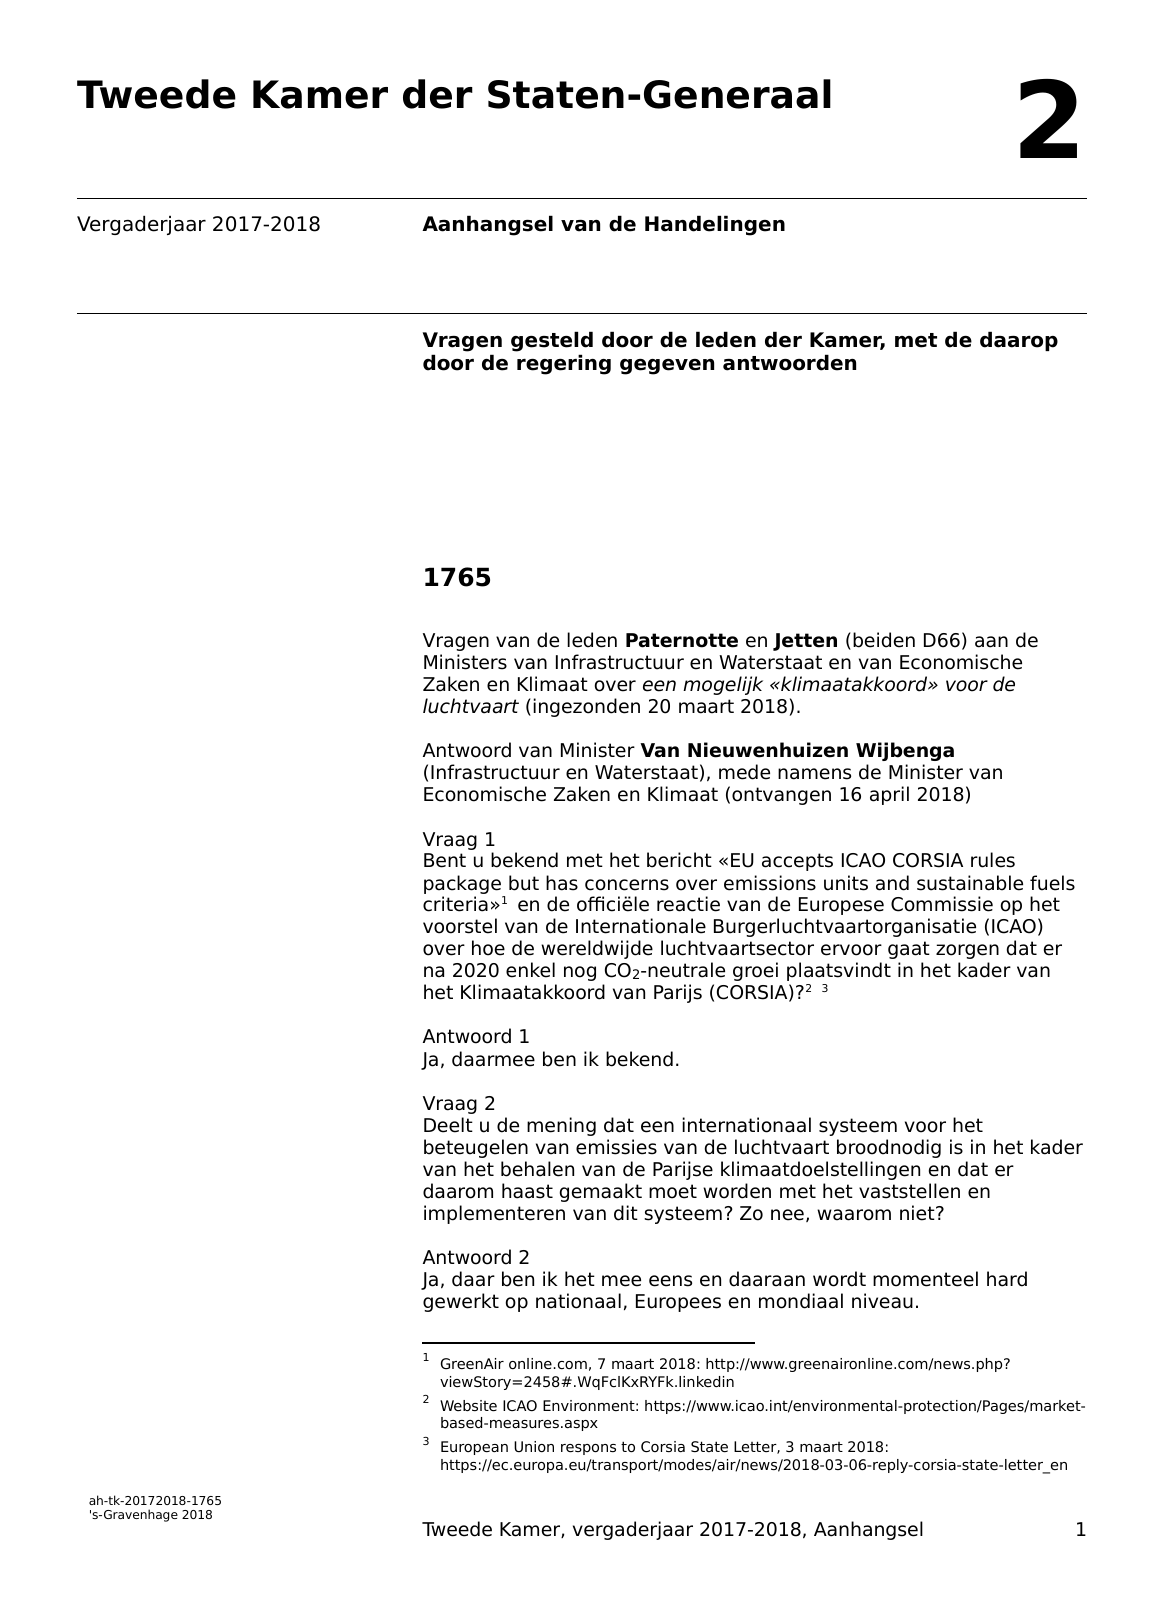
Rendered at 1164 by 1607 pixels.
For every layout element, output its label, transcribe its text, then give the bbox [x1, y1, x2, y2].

text Vraag 1 [422, 828, 1087, 850]
table_cell [77, 314, 422, 375]
text Ja, daar ben ik het mee eens en daaraan wordt momenteel hard gewerkt op nationaal, Europees en mondiaal niveau. [422, 1269, 1087, 1313]
table_cell Vergaderjaar 2017-2018 [77, 199, 422, 313]
text 's-Gravenhage 2018 [88, 1508, 323, 1522]
text Bent u bekend met het bericht «EU accepts ICAO CORSIA rules package but has concerns over emissions units and sustainable fuels criteria» en de officiële reactie van de Europese Commissie op het voorstel van de Internationale Burgerluchtvaartorganisatie (ICAO) over hoe de wereldwijde luchtvaartsector ervoor gaat zorgen dat er na 2020 enkel nog CO2-neutrale groei plaatsvindt in het kader van het Klimaatakkoord van Parijs (CORSIA)? [422, 850, 1087, 1004]
text Deelt u de mening dat een internationaal systeem voor het beteugelen van emissies van de luchtvaart broodnodig is in het kader van het behalen van de Parijse klimaatdoelstellingen en dat er daarom haast gemaakt moet worden met het vaststellen en implementeren van dit systeem? Zo nee, waarom niet? [422, 1114, 1087, 1224]
text Antwoord van Minister Van Nieuwenhuizen Wijbenga (Infrastructuur en Waterstaat), mede namens de Minister van Economische Zaken en Klimaat (ontvangen 16 april 2018) [422, 740, 1087, 806]
table_cell Vragen gesteld door de leden der Kamer, met de daarop door de regering gegeven antwoorden [422, 314, 1087, 375]
text 1765 [422, 563, 1087, 592]
table_cell Aanhangsel van de Handelingen [422, 199, 1087, 313]
text European Union respons to Corsia State Letter, 3 maart 2018: https://ec.europa.eu/transport/modes/air/news/2018-03-06-reply-corsia-state-letter_en [422, 1435, 1087, 1474]
text Vragen van de leden Paternotte en Jetten (beiden D66) aan de Ministers van Infrastructuur en Waterstaat en van Economische Zaken en Klimaat over een mogelijk «klimaatakkoord» voor de luchtvaart (ingezonden 20 maart 2018). [422, 630, 1087, 718]
table_header 2 [886, 59, 1087, 198]
text Antwoord 2 [422, 1247, 1087, 1269]
text Vraag 2 [422, 1093, 1087, 1114]
text GreenAir online.com, 7 maart 2018: http://www.greenaironline.com/news.php?viewStory=2458#.WqFclKxRYFk.linkedin [422, 1352, 1087, 1391]
text Ja, daarmee ben ik bekend. [422, 1048, 1087, 1070]
text Antwoord 1 [422, 1026, 1087, 1048]
text ah-tk-20172018-1765 [88, 1494, 323, 1508]
table_header Tweede Kamer der Staten-Generaal [77, 59, 886, 198]
text Website ICAO Environment: https://www.icao.int/environmental-protection/Pages/market-based-measures.aspx [422, 1393, 1087, 1432]
